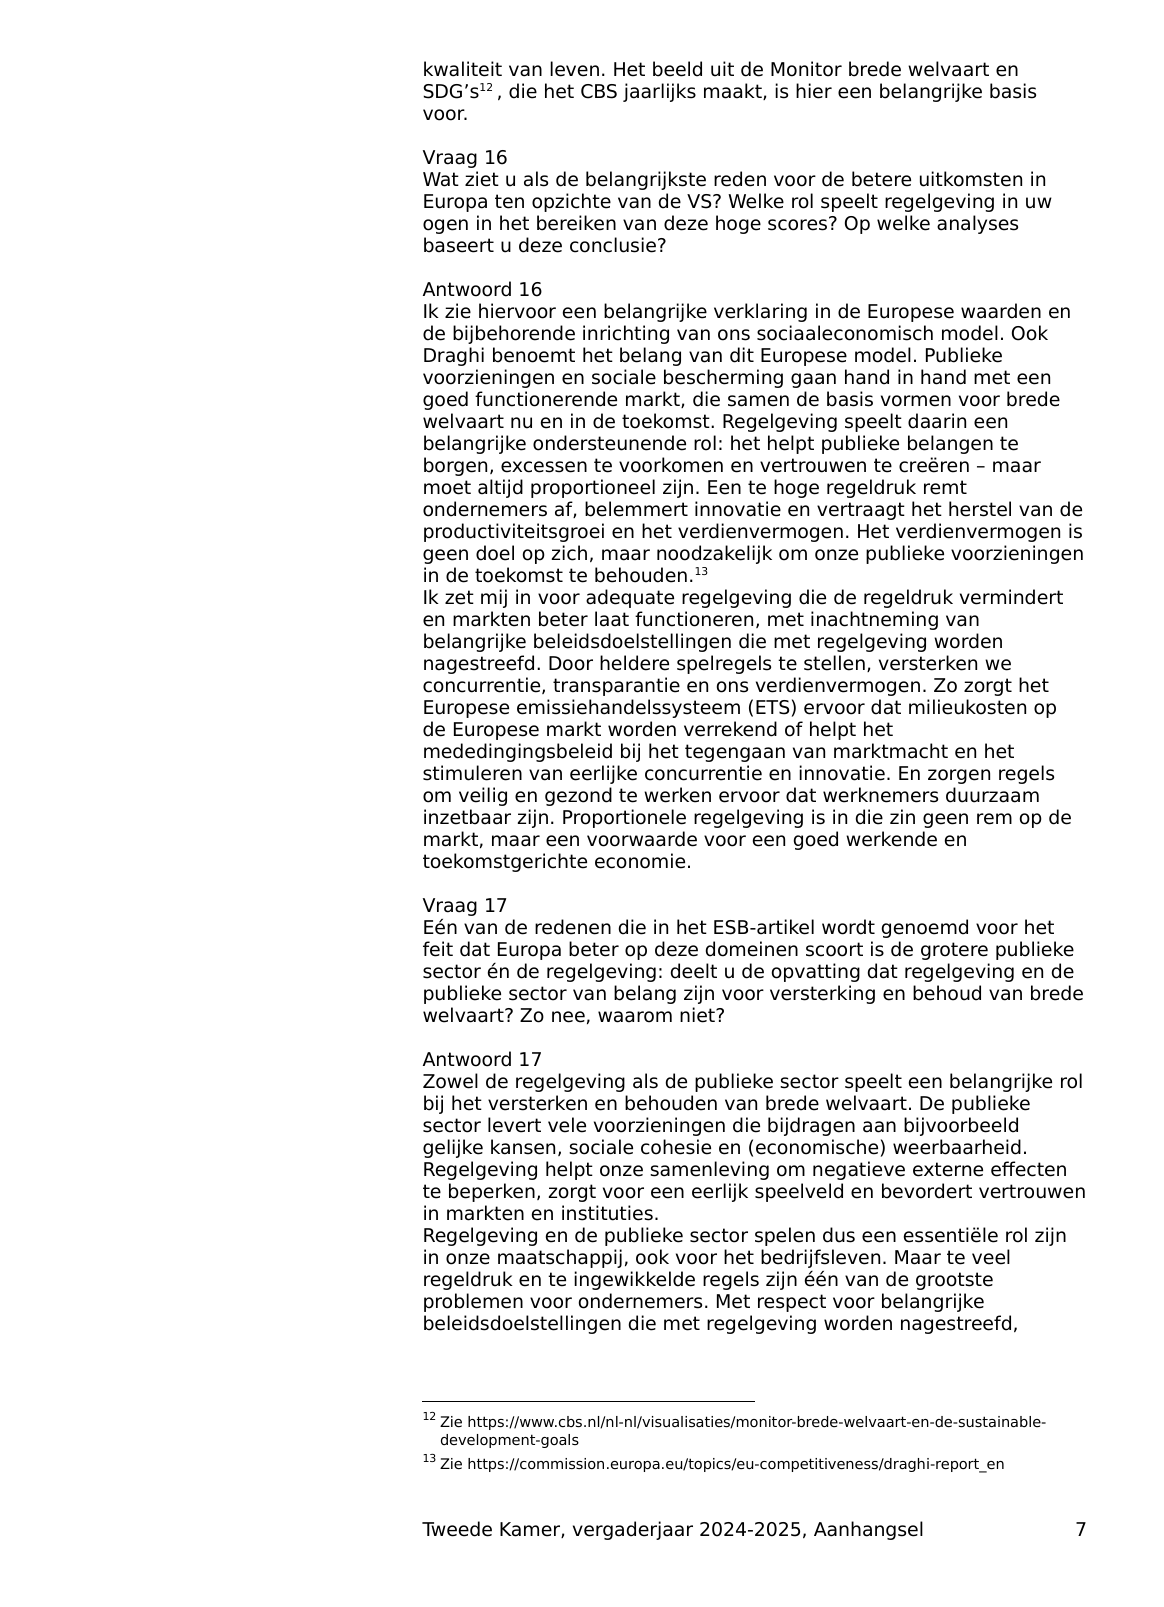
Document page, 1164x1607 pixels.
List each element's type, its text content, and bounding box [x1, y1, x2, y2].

text kwaliteit van leven. Het beeld uit de Monitor brede welvaart en SDG’s, die het CBS jaarlijks maakt, is hier een belangrijke basis voor. [422, 59, 1087, 125]
text Vraag 16 [422, 147, 1087, 169]
text Wat ziet u als de belangrijkste reden voor de betere uitkomsten in Europa ten opzichte van de VS? Welke rol speelt regelgeving in uw ogen in het bereiken van deze hoge scores? Op welke analyses baseert u deze conclusie? [422, 169, 1087, 257]
text Antwoord 16 [422, 279, 1087, 301]
text Ik zie hiervoor een belangrijke verklaring in de Europese waarden en de bijbehorende inrichting van ons sociaaleconomisch model. Ook Draghi benoemt het belang van dit Europese model. Publieke voorzieningen en sociale bescherming gaan hand in hand met een goed functionerende markt, die samen de basis vormen voor brede welvaart nu en in de toekomst. Regelgeving speelt daarin een belangrijke ondersteunende rol: het helpt publieke belangen te borgen, excessen te voorkomen en vertrouwen te creëren – maar moet altijd proportioneel zijn. Een te hoge regeldruk remt ondernemers af, belemmert innovatie en vertraagt het herstel van de productiviteitsgroei en het verdienvermogen. Het verdienvermogen is geen doel op zich, maar noodzakelijk om onze publieke voorzieningen in de toekomst te behouden. [422, 301, 1087, 587]
text Vraag 17 [422, 895, 1087, 917]
text Ik zet mij in voor adequate regelgeving die de regeldruk vermindert en markten beter laat functioneren, met inachtneming van belangrijke beleidsdoelstellingen die met regelgeving worden nagestreefd. Door heldere spelregels te stellen, versterken we concurrentie, transparantie en ons verdienvermogen. Zo zorgt het Europese emissiehandelssysteem (ETS) ervoor dat milieukosten op de Europese markt worden verrekend of helpt het mededingingsbeleid bij het tegengaan van marktmacht en het stimuleren van eerlijke concurrentie en innovatie. En zorgen regels om veilig en gezond te werken ervoor dat werknemers duurzaam inzetbaar zijn. Proportionele regelgeving is in die zin geen rem op de markt, maar een voorwaarde voor een goed werkende en toekomstgerichte economie. [422, 587, 1087, 873]
text Regelgeving en de publieke sector spelen dus een essentiële rol zijn in onze maatschappij, ook voor het bedrijfsleven. Maar te veel regeldruk en te ingewikkelde regels zijn één van de grootste problemen voor ondernemers. Met respect voor belangrijke beleidsdoelstellingen die met regelgeving worden nagestreefd, [422, 1225, 1087, 1335]
text Zie https://www.cbs.nl/nl-nl/visualisaties/monitor-brede-welvaart-en-de-sustainable-development-goals [422, 1410, 1087, 1449]
text Eén van de redenen die in het ESB-artikel wordt genoemd voor het feit dat Europa beter op deze domeinen scoort is de grotere publieke sector én de regelgeving: deelt u de opvatting dat regelgeving en de publieke sector van belang zijn voor versterking en behoud van brede welvaart? Zo nee, waarom niet? [422, 917, 1087, 1027]
text Zowel de regelgeving als de publieke sector speelt een belangrijke rol bij het versterken en behouden van brede welvaart. De publieke sector levert vele voorzieningen die bijdragen aan bijvoorbeeld gelijke kansen, sociale cohesie en (economische) weerbaarheid. Regelgeving helpt onze samenleving om negatieve externe effecten te beperken, zorgt voor een eerlijk speelveld en bevordert vertrouwen in markten en instituties. [422, 1071, 1087, 1225]
text Antwoord 17 [422, 1049, 1087, 1071]
text Zie https://commission.europa.eu/topics/eu-competitiveness/draghi-report_en [422, 1452, 1087, 1474]
